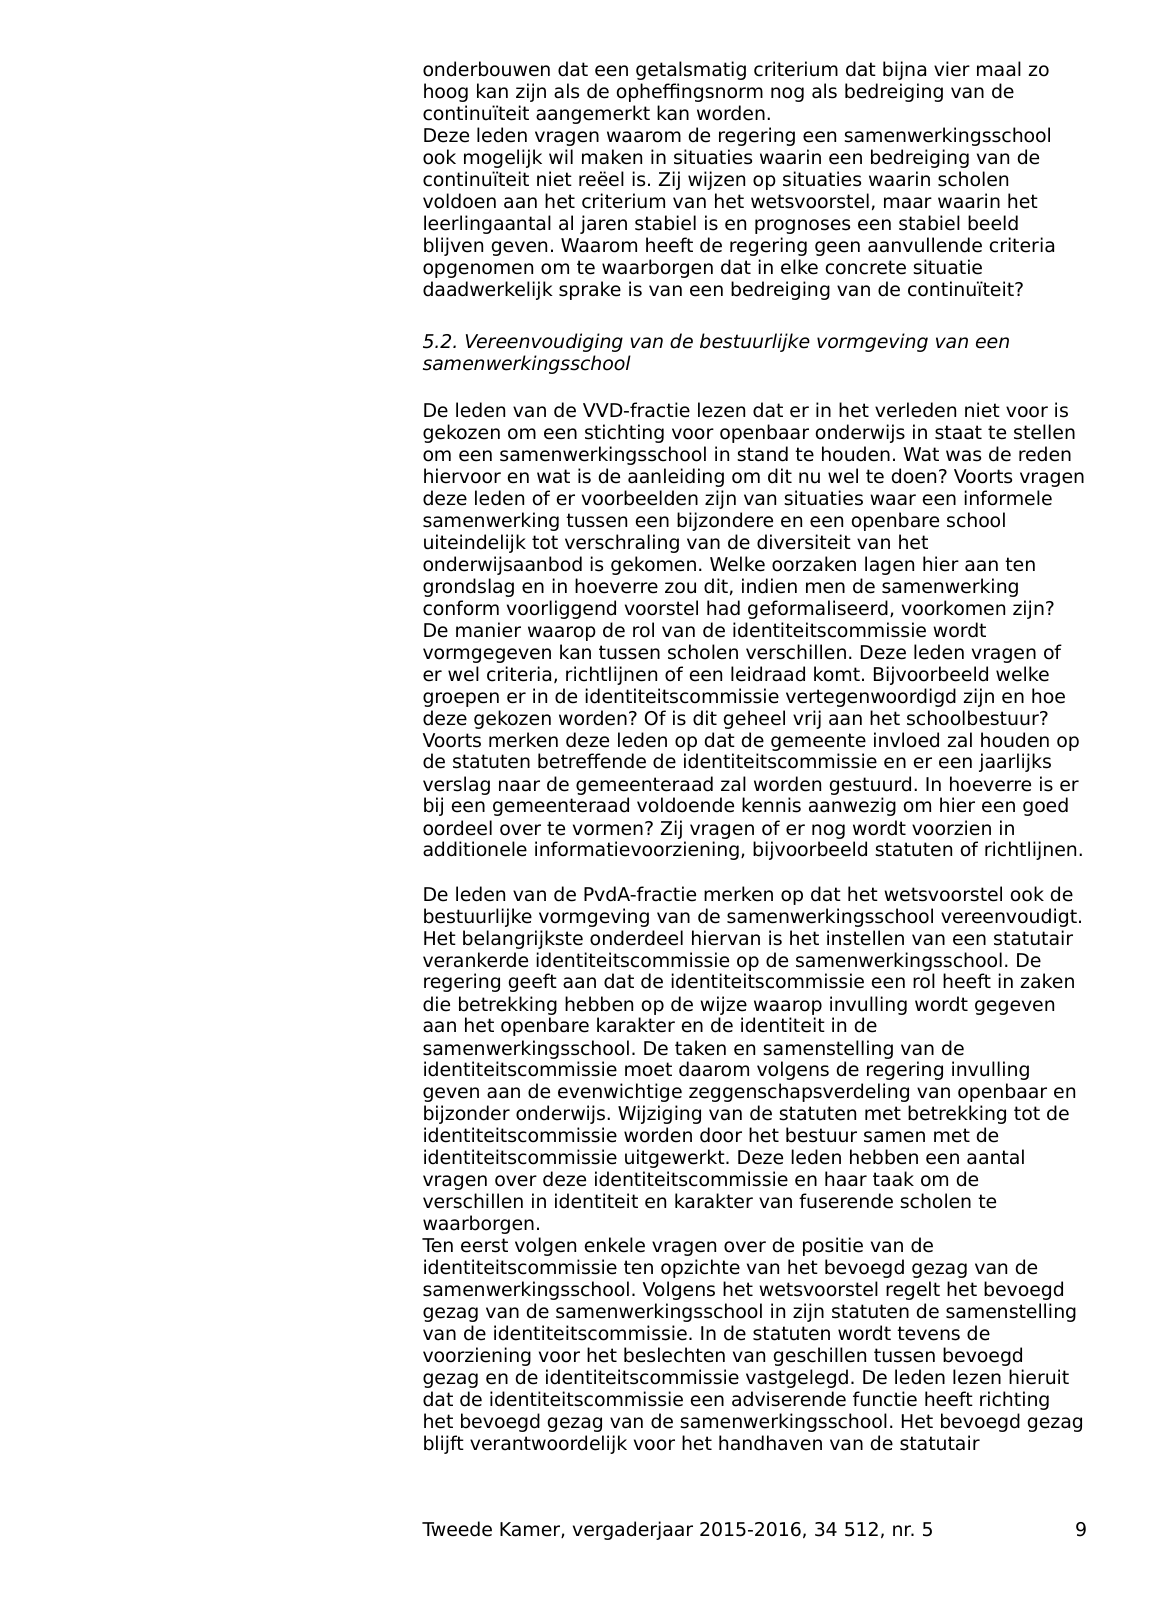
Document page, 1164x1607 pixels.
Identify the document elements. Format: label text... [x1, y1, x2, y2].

text Deze leden vragen waarom de regering een samenwerkingsschool ook mogelijk wil maken in situaties waarin een bedreiging van de continuïteit niet reëel is. Zij wijzen op situaties waarin scholen voldoen aan het criterium van het wetsvoorstel, maar waarin het leerlingaantal al jaren stabiel is en prognoses een stabiel beeld blijven geven. Waarom heeft de regering geen aanvullende criteria opgenomen om te waarborgen dat in elke concrete situatie daadwerkelijk sprake is van een bedreiging van de continuïteit? [422, 125, 1087, 301]
text Ten eerst volgen enkele vragen over de positie van de identiteitscommissie ten opzichte van het bevoegd gezag van de samenwerkingsschool. Volgens het wetsvoorstel regelt het bevoegd gezag van de samenwerkingsschool in zijn statuten de samenstelling van de identiteitscommissie. In de statuten wordt tevens de voorziening voor het beslechten van geschillen tussen bevoegd gezag en de identiteitscommissie vastgelegd. De leden lezen hieruit dat de identiteitscommissie een adviserende functie heeft richting het bevoegd gezag van de samenwerkingsschool. Het bevoegd gezag blijft verantwoordelijk voor het handhaven van de statutair [422, 1235, 1087, 1455]
text De manier waarop de rol van de identiteitscommissie wordt vormgegeven kan tussen scholen verschillen. Deze leden vragen of er wel criteria, richtlijnen of een leidraad komt. Bijvoorbeeld welke groepen er in de identiteitscommissie vertegenwoordigd zijn en hoe deze gekozen worden? Of is dit geheel vrij aan het schoolbestuur? [422, 619, 1087, 729]
text De leden van de VVD-fractie lezen dat er in het verleden niet voor is gekozen om een stichting voor openbaar onderwijs in staat te stellen om een samenwerkingsschool in stand te houden. Wat was de reden hiervoor en wat is de aanleiding om dit nu wel te doen? Voorts vragen deze leden of er voorbeelden zijn van situaties waar een informele samenwerking tussen een bijzondere en een openbare school uiteindelijk tot verschraling van de diversiteit van het onderwijsaanbod is gekomen. Welke oorzaken lagen hier aan ten grondslag en in hoeverre zou dit, indien men de samenwerking conform voorliggend voorstel had geformaliseerd, voorkomen zijn? [422, 400, 1087, 619]
text Voorts merken deze leden op dat de gemeente invloed zal houden op de statuten betreffende de identiteitscommissie en er een jaarlijks verslag naar de gemeenteraad zal worden gestuurd. In hoeverre is er bij een gemeenteraad voldoende kennis aanwezig om hier een goed oordeel over te vormen? Zij vragen of er nog wordt voorzien in additionele informatievoorziening, bijvoorbeeld statuten of richtlijnen. [422, 729, 1087, 861]
text onderbouwen dat een getalsmatig criterium dat bijna vier maal zo hoog kan zijn als de opheffingsnorm nog als bedreiging van de continuïteit aangemerkt kan worden. [422, 59, 1087, 125]
subtitle 5.2. Vereenvoudiging van de bestuurlijke vormgeving van een samenwerkingsschool [422, 331, 1087, 375]
text De leden van de PvdA-fractie merken op dat het wetsvoorstel ook de bestuurlijke vormgeving van de samenwerkingsschool vereenvoudigt. Het belangrijkste onderdeel hiervan is het instellen van een statutair verankerde identiteitscommissie op de samenwerkingsschool. De regering geeft aan dat de identiteitscommissie een rol heeft in zaken die betrekking hebben op de wijze waarop invulling wordt gegeven aan het openbare karakter en de identiteit in de samenwerkingsschool. De taken en samenstelling van de identiteitscommissie moet daarom volgens de regering invulling geven aan de evenwichtige zeggenschapsverdeling van openbaar en bijzonder onderwijs. Wijziging van de statuten met betrekking tot de identiteitscommissie worden door het bestuur samen met de identiteitscommissie uitgewerkt. Deze leden hebben een aantal vragen over deze identiteitscommissie en haar taak om de verschillen in identiteit en karakter van fuserende scholen te waarborgen. [422, 883, 1087, 1235]
